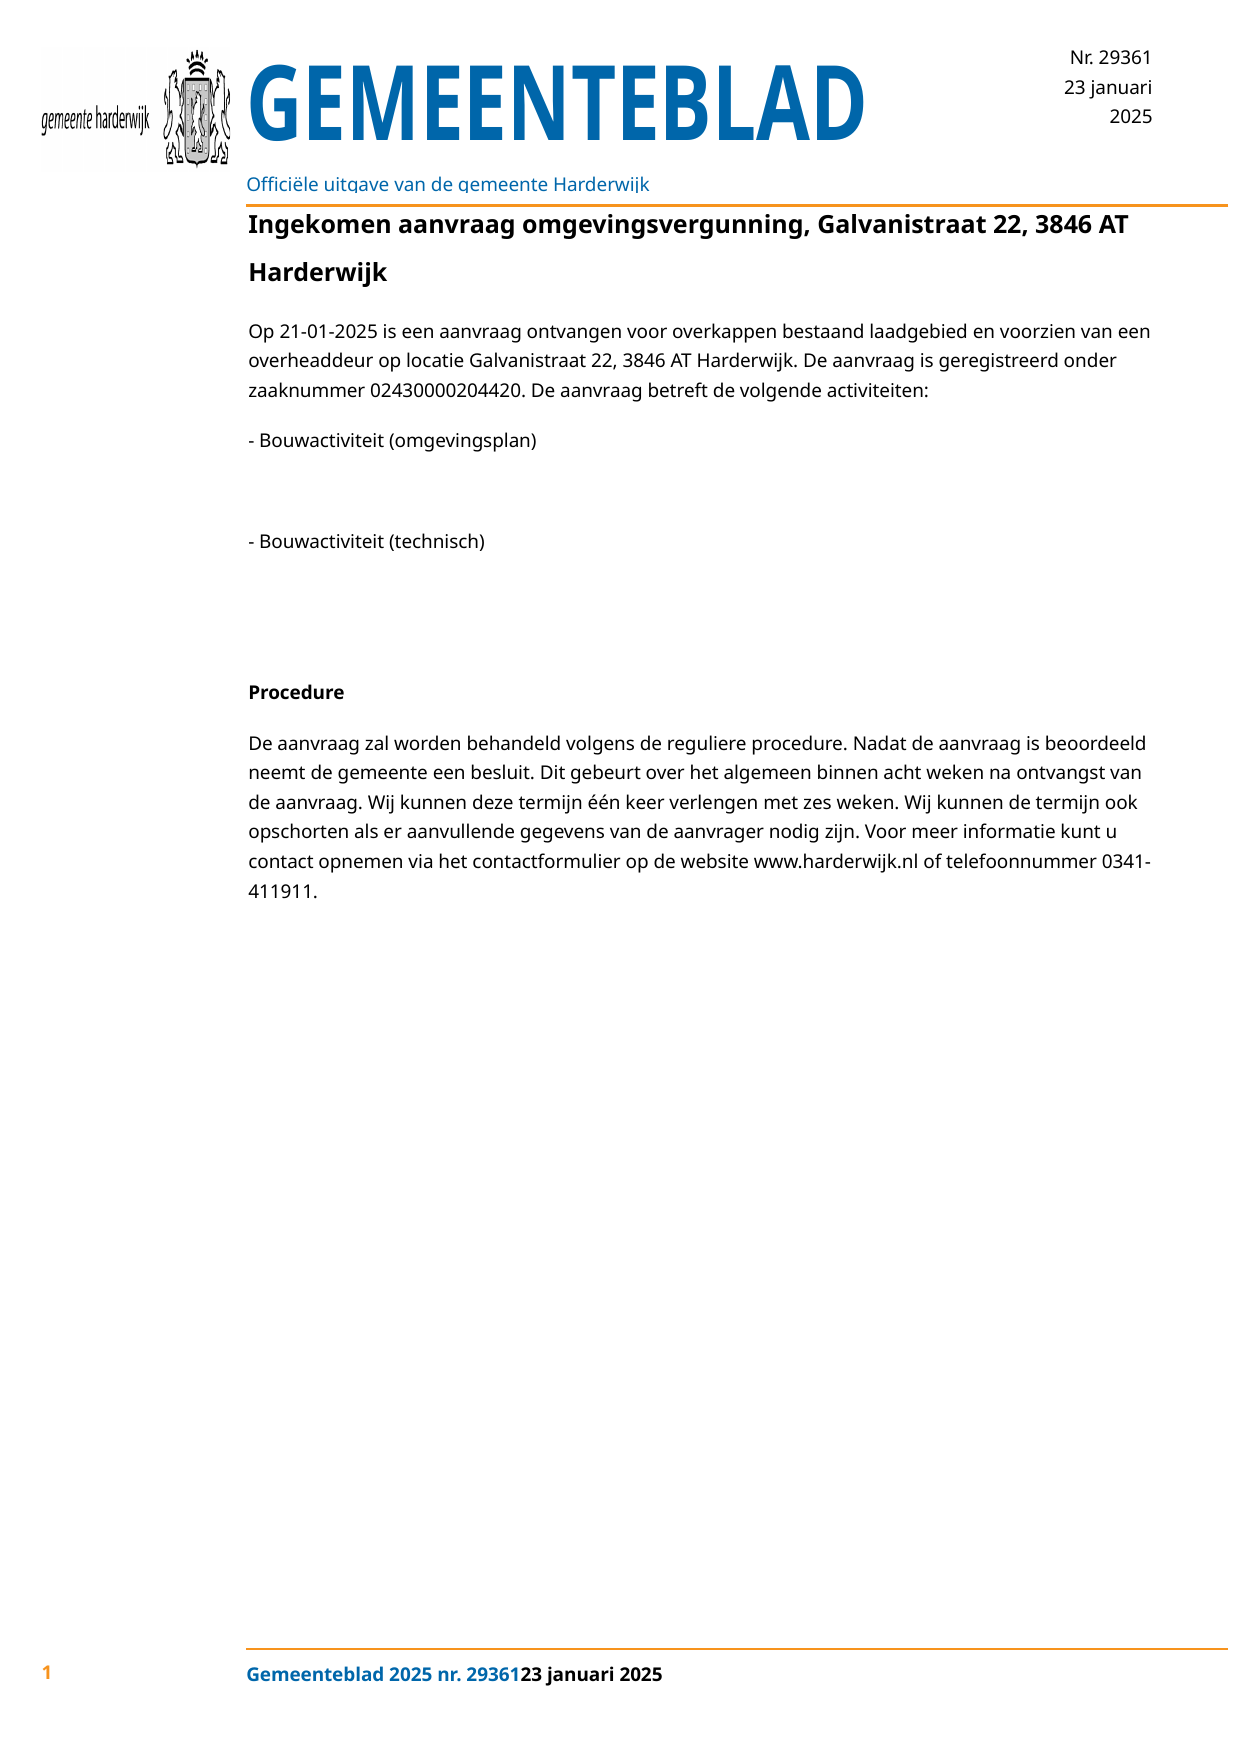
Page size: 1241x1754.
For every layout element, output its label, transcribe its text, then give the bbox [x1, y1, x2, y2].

picture [41, 47, 231, 172]
text - Bouwactiviteit (omgevingsplan) [248, 427, 1152, 453]
text De aanvraag zal worden behandeld volgens de reguliere procedure. Nadat de aanvraag is beoordeeld neemt de gemeente een besluit. Dit gebeurt over het algemeen binnen acht weken na ontvangst van de aanvraag. Wij kunnen deze termijn één keer verlengen met zes weken. Wij kunnen de termijn ook opschorten als er aanvullende gegevens van de aanvrager nodig zijn. Voor meer informatie kunt u contact opnemen via het contactformulier op de website www.harderwijk.nl of telefoonnummer 0341-411911. [248, 730, 1152, 904]
text Op 21-01-2025 is een aanvraag ontvangen voor overkappen bestaand laadgebied en voorzien van een overheaddeur op locatie Galvanistraat 22, 3846 AT Harderwijk. De aanvraag is geregistreerd onder zaaknummer 02430000204420. De aanvraag betreft de volgende activiteiten: [248, 318, 1152, 403]
text - Bouwactiviteit (technisch) [248, 528, 1152, 554]
text Procedure [248, 679, 1152, 705]
text Ingekomen aanvraag omgevingsvergunning, Galvanistraat 22, 3846 AT Harderwijk [248, 207, 1152, 288]
